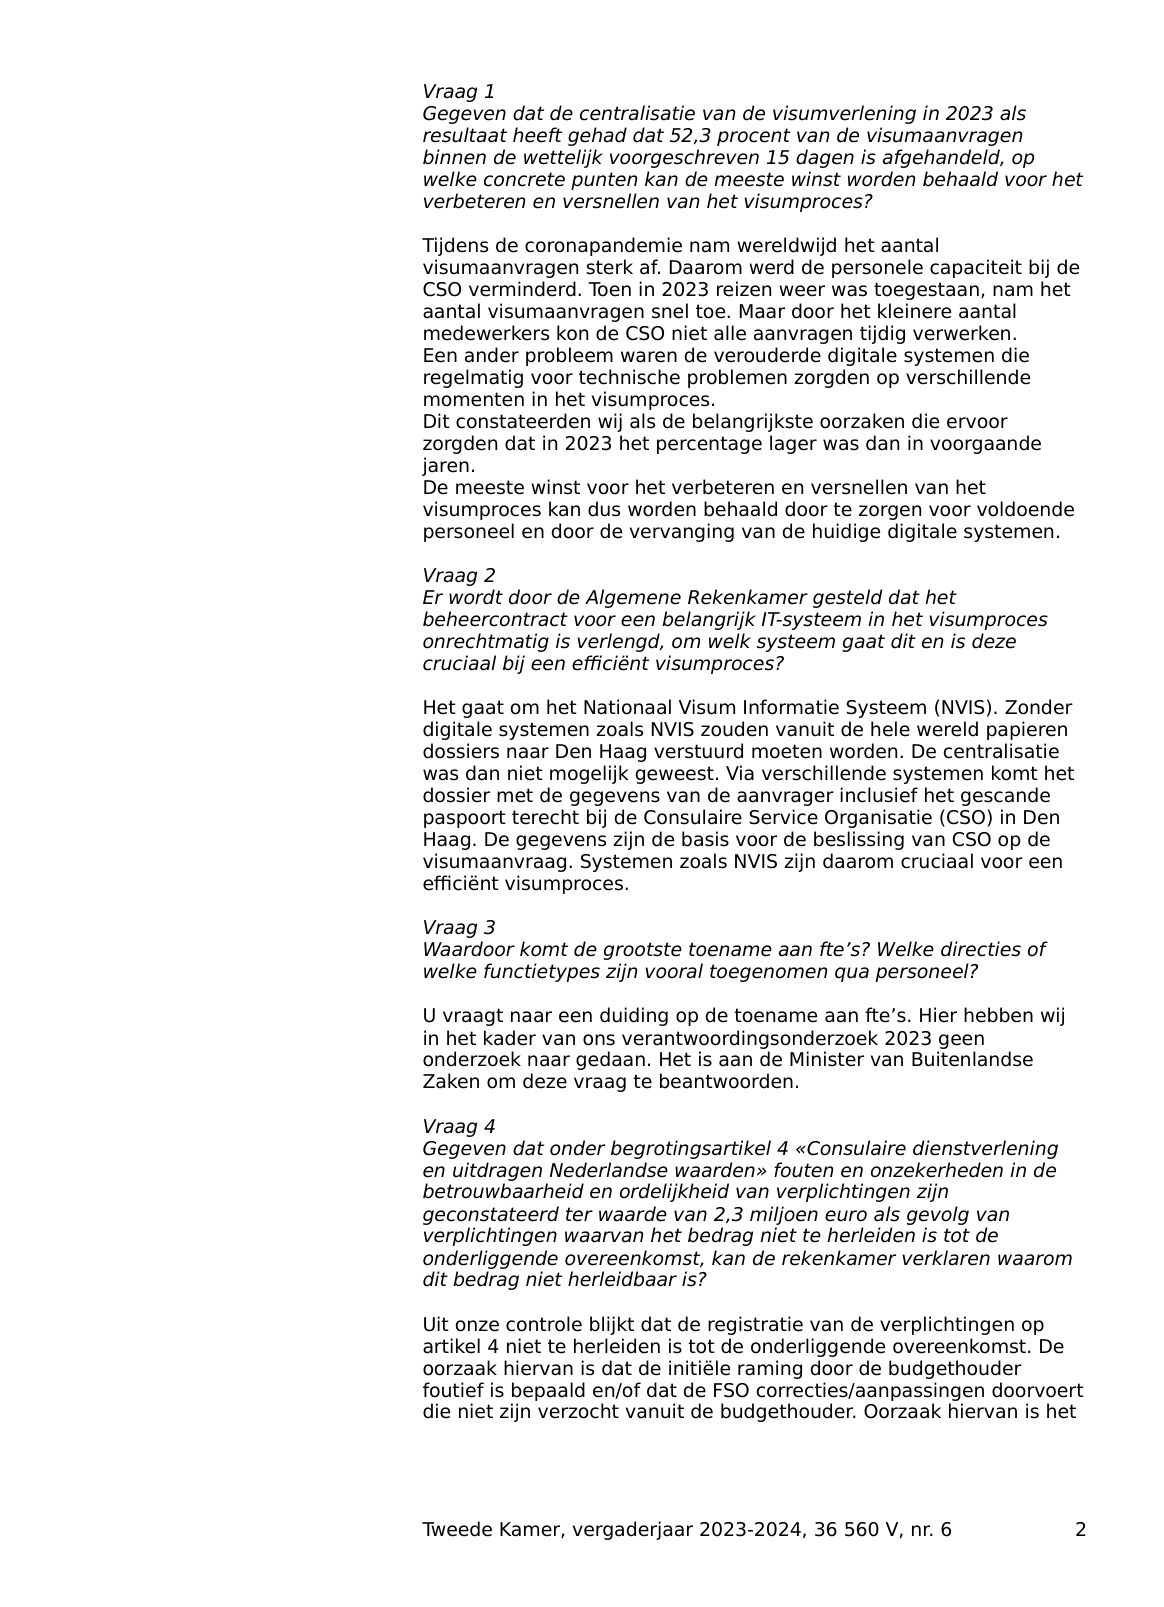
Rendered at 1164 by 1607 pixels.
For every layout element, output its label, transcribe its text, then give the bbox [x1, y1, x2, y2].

text Waardoor komt de grootste toename aan fte’s? Welke directies of welke functietypes zijn vooral toegenomen qua personeel? [422, 939, 1087, 983]
text De meeste winst voor het verbeteren en versnellen van het visumproces kan dus worden behaald door te zorgen voor voldoende personeel en door de vervanging van de huidige digitale systemen. [422, 477, 1087, 543]
text Dit constateerden wij als de belangrijkste oorzaken die ervoor zorgden dat in 2023 het percentage lager was dan in voorgaande jaren. [422, 411, 1087, 477]
text Tijdens de coronapandemie nam wereldwijd het aantal visumaanvragen sterk af. Daarom werd de personele capaciteit bij de CSO verminderd. Toen in 2023 reizen weer was toegestaan, nam het aantal visumaanvragen snel toe. Maar door het kleinere aantal medewerkers kon de CSO niet alle aanvragen tijdig verwerken. [422, 235, 1087, 345]
text Het gaat om het Nationaal Visum Informatie Systeem (NVIS). Zonder digitale systemen zoals NVIS zouden vanuit de hele wereld papieren dossiers naar Den Haag verstuurd moeten worden. De centralisatie was dan niet mogelijk geweest. Via verschillende systemen komt het dossier met de gegevens van de aanvrager inclusief het gescande paspoort terecht bij de Consulaire Service Organisatie (CSO) in Den Haag. De gegevens zijn de basis voor de beslissing van CSO op de visumaanvraag. Systemen zoals NVIS zijn daarom cruciaal voor een efficiënt visumproces. [422, 697, 1087, 895]
text Vraag 1 [422, 81, 1087, 103]
text U vraagt naar een duiding op de toename aan fte’s. Hier hebben wij in het kader van ons verantwoordingsonderzoek 2023 geen onderzoek naar gedaan. Het is aan de Minister van Buitenlandse Zaken om deze vraag te beantwoorden. [422, 1005, 1087, 1093]
text Er wordt door de Algemene Rekenkamer gesteld dat het beheercontract voor een belangrijk IT-systeem in het visumproces onrechtmatig is verlengd, om welk systeem gaat dit en is deze cruciaal bij een efficiënt visumproces? [422, 587, 1087, 675]
text Uit onze controle blijkt dat de registratie van de verplichtingen op artikel 4 niet te herleiden is tot de onderliggende overeenkomst. De oorzaak hiervan is dat de initiële raming door de budgethouder foutief is bepaald en/of dat de FSO correcties/aanpassingen doorvoert die niet zijn verzocht vanuit de budgethouder. Oorzaak hiervan is het [422, 1313, 1087, 1423]
text Gegeven dat onder begrotingsartikel 4 «Consulaire dienstverlening en uitdragen Nederlandse waarden» fouten en onzekerheden in de betrouwbaarheid en ordelijkheid van verplichtingen zijn geconstateerd ter waarde van 2,3 miljoen euro als gevolg van verplichtingen waarvan het bedrag niet te herleiden is tot de onderliggende overeenkomst, kan de rekenkamer verklaren waarom dit bedrag niet herleidbaar is? [422, 1137, 1087, 1291]
text Vraag 4 [422, 1116, 1087, 1137]
text Vraag 3 [422, 917, 1087, 939]
text Een ander probleem waren de verouderde digitale systemen die regelmatig voor technische problemen zorgden op verschillende momenten in het visumproces. [422, 345, 1087, 411]
text Gegeven dat de centralisatie van de visumverlening in 2023 als resultaat heeft gehad dat 52,3 procent van de visumaanvragen binnen de wettelijk voorgeschreven 15 dagen is afgehandeld, op welke concrete punten kan de meeste winst worden behaald voor het verbeteren en versnellen van het visumproces? [422, 103, 1087, 213]
text Vraag 2 [422, 565, 1087, 587]
